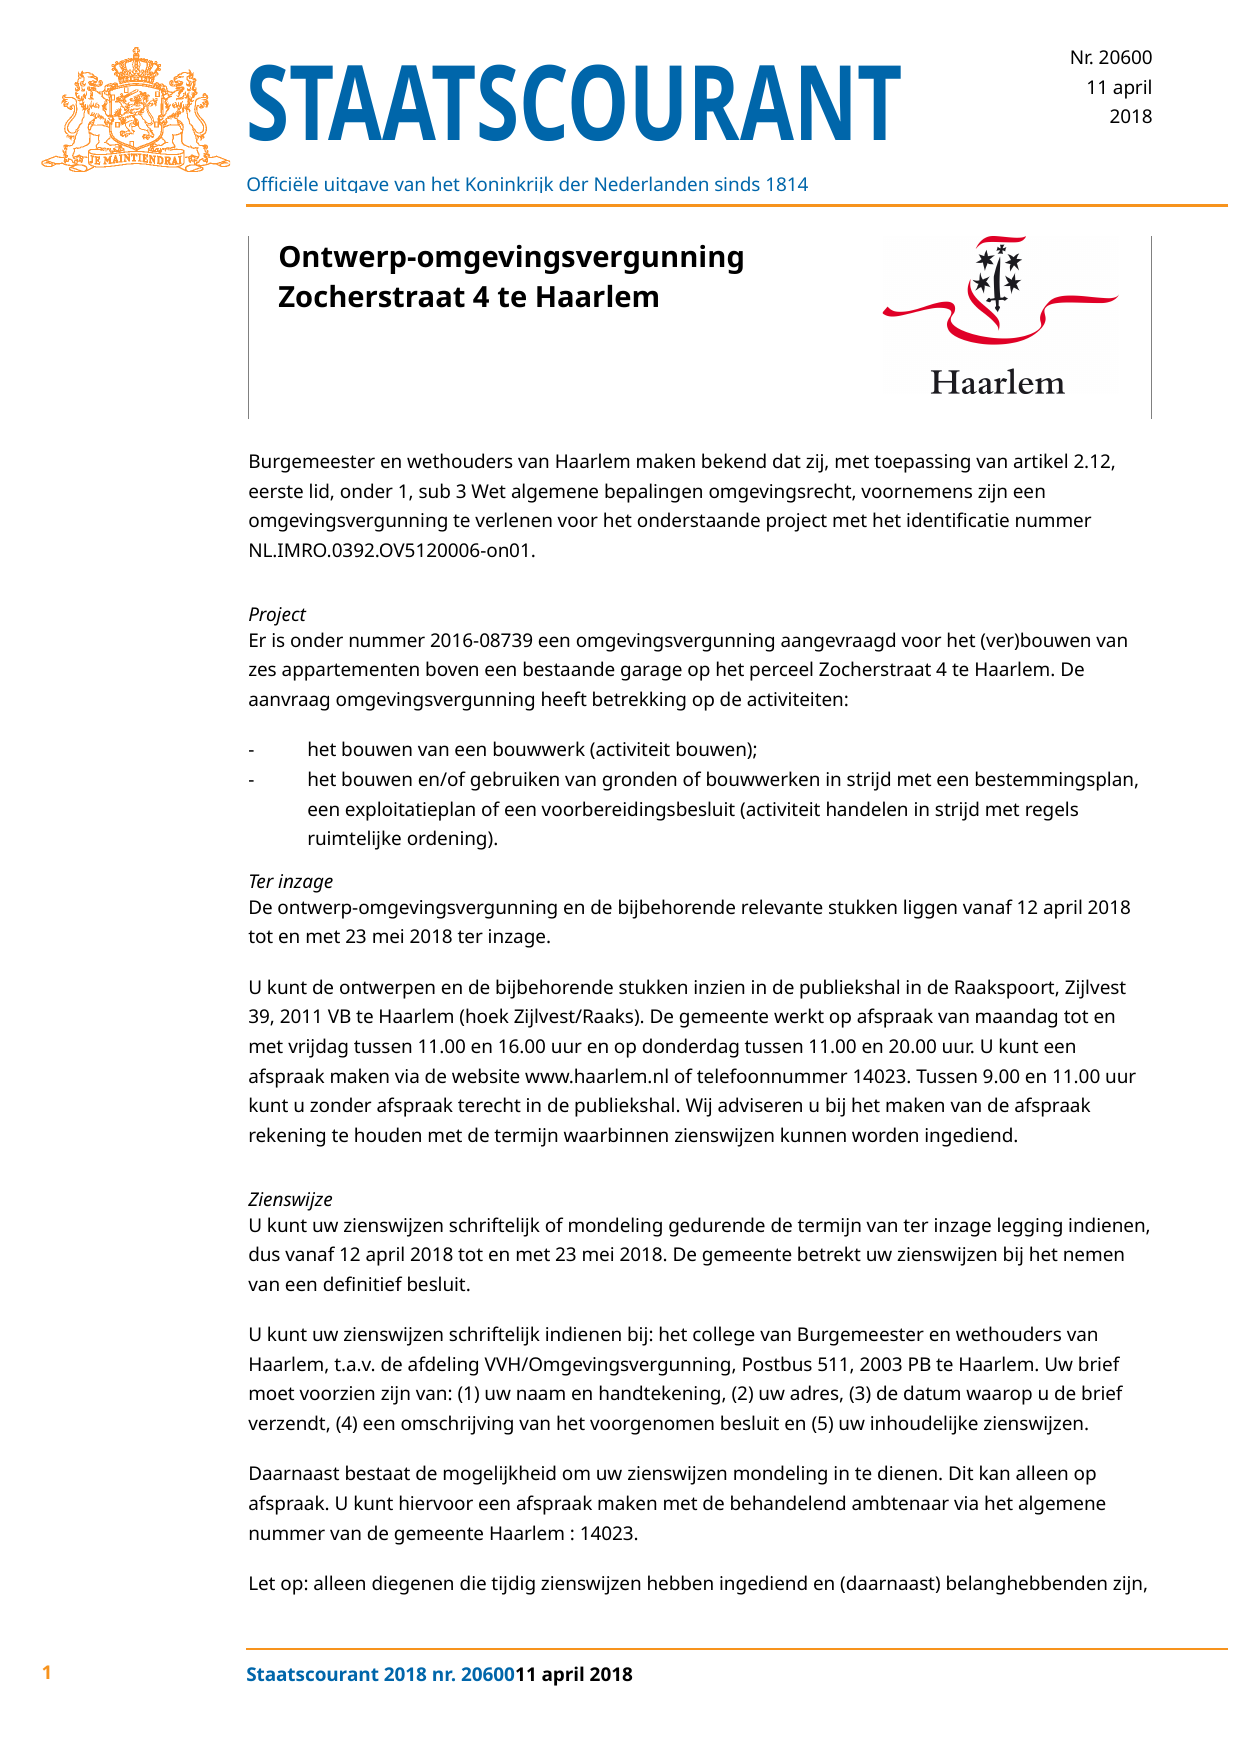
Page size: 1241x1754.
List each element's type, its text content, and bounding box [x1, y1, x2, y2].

text Daarnaast bestaat de mogelijkheid om uw zienswijzen mondeling in te dienen. Dit kan alleen op afspraak. U kunt hiervoor een afspraak maken met de behandelend ambtenaar via het algemene nummer van de gemeente Haarlem : 14023. [248, 1461, 1152, 1545]
text U kunt uw zienswijzen schriftelijk indienen bij: het college van Burgemeester en wethouders van Haarlem, t.a.v. de afdeling VVH/Omgevingsvergunning, Postbus 511, 2003 PB te Haarlem. Uw brief moet voorzien zijn van: (1) uw naam en handtekening, (2) uw adres, (3) de datum waarop u de brief verzendt, (4) een omschrijving van het voorgenomen besluit en (5) uw inhoudelijke zienswijzen. [248, 1321, 1152, 1436]
picture [882, 236, 1119, 394]
text Zienswijze [248, 1186, 1152, 1212]
text U kunt uw zienswijzen schriftelijk of mondeling gedurende de termijn van ter inzage legging indienen, dus vanaf 12 april 2018 tot en met 23 mei 2018. De gemeente betrekt uw zienswijzen bij het nemen van een definitief besluit. [248, 1212, 1152, 1297]
text De ontwerp-omgevingsvergunning en de bijbehorende relevante stukken liggen vanaf 12 april 2018 tot en met 23 mei 2018 ter inzage. [248, 894, 1152, 949]
text Project [248, 601, 1152, 627]
list het bouwen van een bouwwerk (activiteit bouwen); [248, 737, 1152, 762]
text Let op: alleen diegenen die tijdig zienswijzen hebben ingediend en (daarnaast) belanghebbenden zijn, [248, 1570, 1152, 1596]
list het bouwen en/of gebruiken van gronden of bouwwerken in strijd met een bestemmingsplan, een exploitatieplan of een voorbereidingsbesluit (activiteit handelen in strijd met regels ruimtelijke ordening). [248, 766, 1152, 851]
text Burgemeester en wethouders van Haarlem maken bekend dat zij, met toepassing van artikel 2.12, eerste lid, onder 1, sub 3 Wet algemene bepalingen omgevingsrecht, voornemens zijn een omgevingsvergunning te verlenen voor het onderstaande project met het identificatie nummer NL.IMRO.0392.OV5120006-on01. [248, 448, 1152, 563]
text Er is onder nummer 2016-08739 een omgevingsvergunning aangevraagd voor het (ver)bouwen van zes appartementen boven een bestaande garage op het perceel Zocherstraat 4 te Haarlem. De aanvraag omgevingsvergunning heeft betrekking op de activiteiten: [248, 627, 1152, 712]
table_header Ontwerp-omgevingsvergunning Zocherstraat 4 te Haarlem [249, 236, 850, 419]
text U kunt de ontwerpen en de bijbehorende stukken inzien in de publiekshal in de Raakspoort, Zijlvest 39, 2011 VB te Haarlem (hoek Zijlvest/Raaks). De gemeente werkt op afspraak van maandag tot en met vrijdag tussen 11.00 en 16.00 uur en op donderdag tussen 11.00 en 20.00 uur. U kunt een afspraak maken via de website www.haarlem.nl of telefoonnummer 14023. Tussen 9.00 en 11.00 uur kunt u zonder afspraak terecht in de publiekshal. Wij adviseren u bij het maken van de afspraak rekening te houden met de termijn waarbinnen zienswijzen kunnen worden ingediend. [248, 974, 1152, 1148]
text Ter inzage [248, 868, 1152, 894]
picture [41, 47, 231, 172]
table_header [850, 236, 1151, 419]
